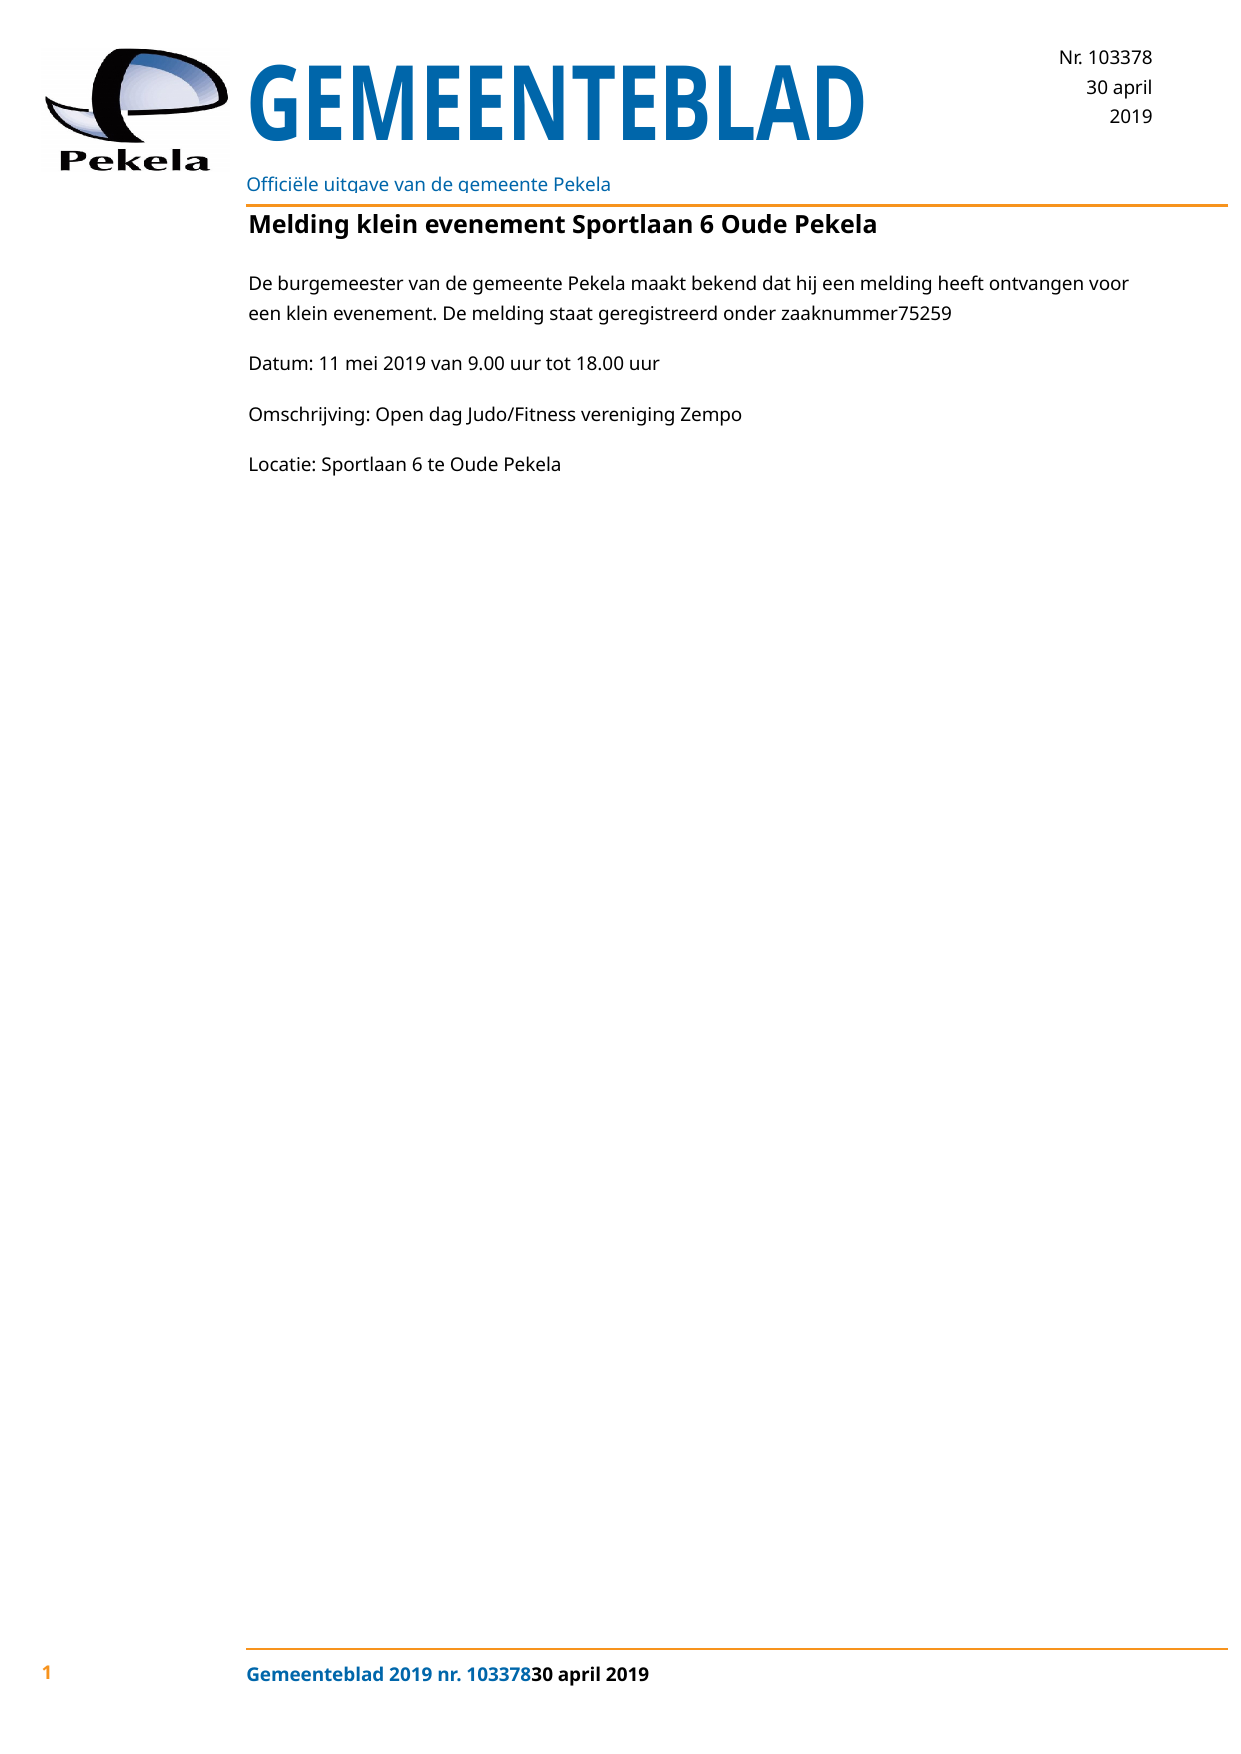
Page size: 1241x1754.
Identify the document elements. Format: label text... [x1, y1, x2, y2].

text De burgemeester van de gemeente Pekela maakt bekend dat hij een melding heeft ontvangen voor een klein evenement. De melding staat geregistreerd onder zaaknummer75259 [248, 270, 1152, 326]
text Melding klein evenement Sportlaan 6 Oude Pekela [248, 207, 1152, 241]
text Omschrijving: Open dag Judo/Fitness vereniging Zempo [248, 401, 1152, 426]
text Locatie: Sportlaan 6 te Oude Pekela [248, 451, 1152, 477]
text Datum: 11 mei 2019 van 9.00 uur tot 18.00 uur [248, 350, 1152, 376]
picture [41, 47, 231, 172]
